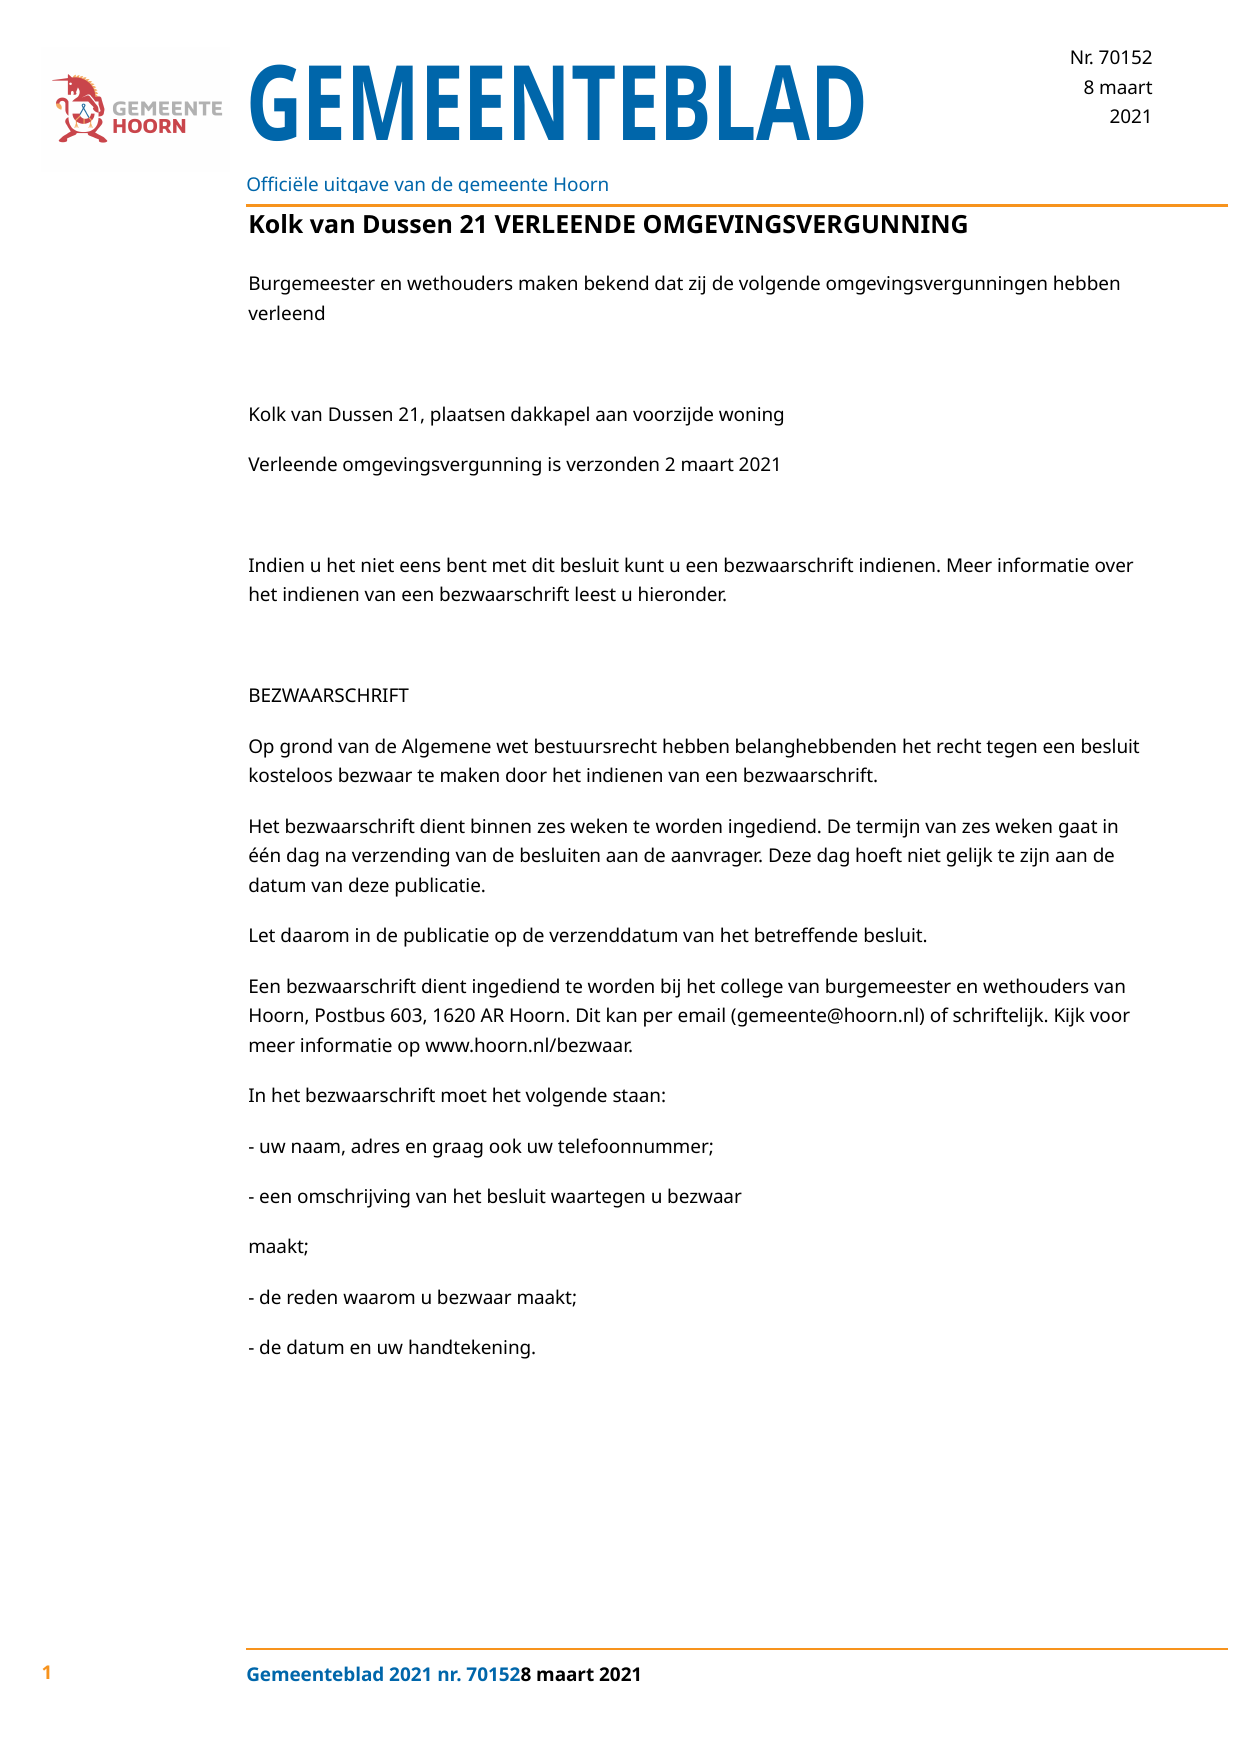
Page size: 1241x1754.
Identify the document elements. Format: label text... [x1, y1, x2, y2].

text - een omschrijving van het besluit waartegen u bezwaar [248, 1183, 1152, 1209]
text - uw naam, adres en graag ook uw telefoonnummer; [248, 1133, 1152, 1158]
text Een bezwaarschrift dient ingediend te worden bij het college van burgemeester en wethouders van Hoorn, Postbus 603, 1620 AR Hoorn. Dit kan per email (gemeente@hoorn.nl) of schriftelijk. Kijk voor meer informatie op www.hoorn.nl/bezwaar. [248, 973, 1152, 1058]
text Op grond van de Algemene wet bestuursrecht hebben belanghebbenden het recht tegen een besluit kosteloos bezwaar te maken door het indienen van een bezwaarschrift. [248, 733, 1152, 788]
text - de reden waarom u bezwaar maakt; [248, 1284, 1152, 1310]
text Kolk van Dussen 21 VERLEENDE OMGEVINGSVERGUNNING [248, 207, 1152, 241]
text Let daarom in de publicatie op de verzenddatum van het betreffende besluit. [248, 922, 1152, 948]
text Het bezwaarschrift dient binnen zes weken te worden ingediend. De termijn van zes weken gaat in één dag na verzending van de besluiten aan de aanvrager. Deze dag hoeft niet gelijk te zijn aan de datum van deze publicatie. [248, 813, 1152, 898]
text Indien u het niet eens bent met dit besluit kunt u een bezwaarschrift indienen. Meer informatie over het indienen van een bezwaarschrift leest u hieronder. [248, 552, 1152, 607]
text - de datum en uw handtekening. [248, 1334, 1152, 1360]
text Verleende omgevingsvergunning is verzonden 2 maart 2021 [248, 451, 1152, 477]
text BEZWAARSCHRIFT [248, 682, 1152, 708]
text maakt; [248, 1234, 1152, 1259]
picture [41, 47, 231, 172]
text Burgemeester en wethouders maken bekend dat zij de volgende omgevingsvergunningen hebben verleend [248, 270, 1152, 326]
text Kolk van Dussen 21, plaatsen dakkapel aan voorzijde woning [248, 401, 1152, 426]
text In het bezwaarschrift moet het volgende staan: [248, 1082, 1152, 1108]
